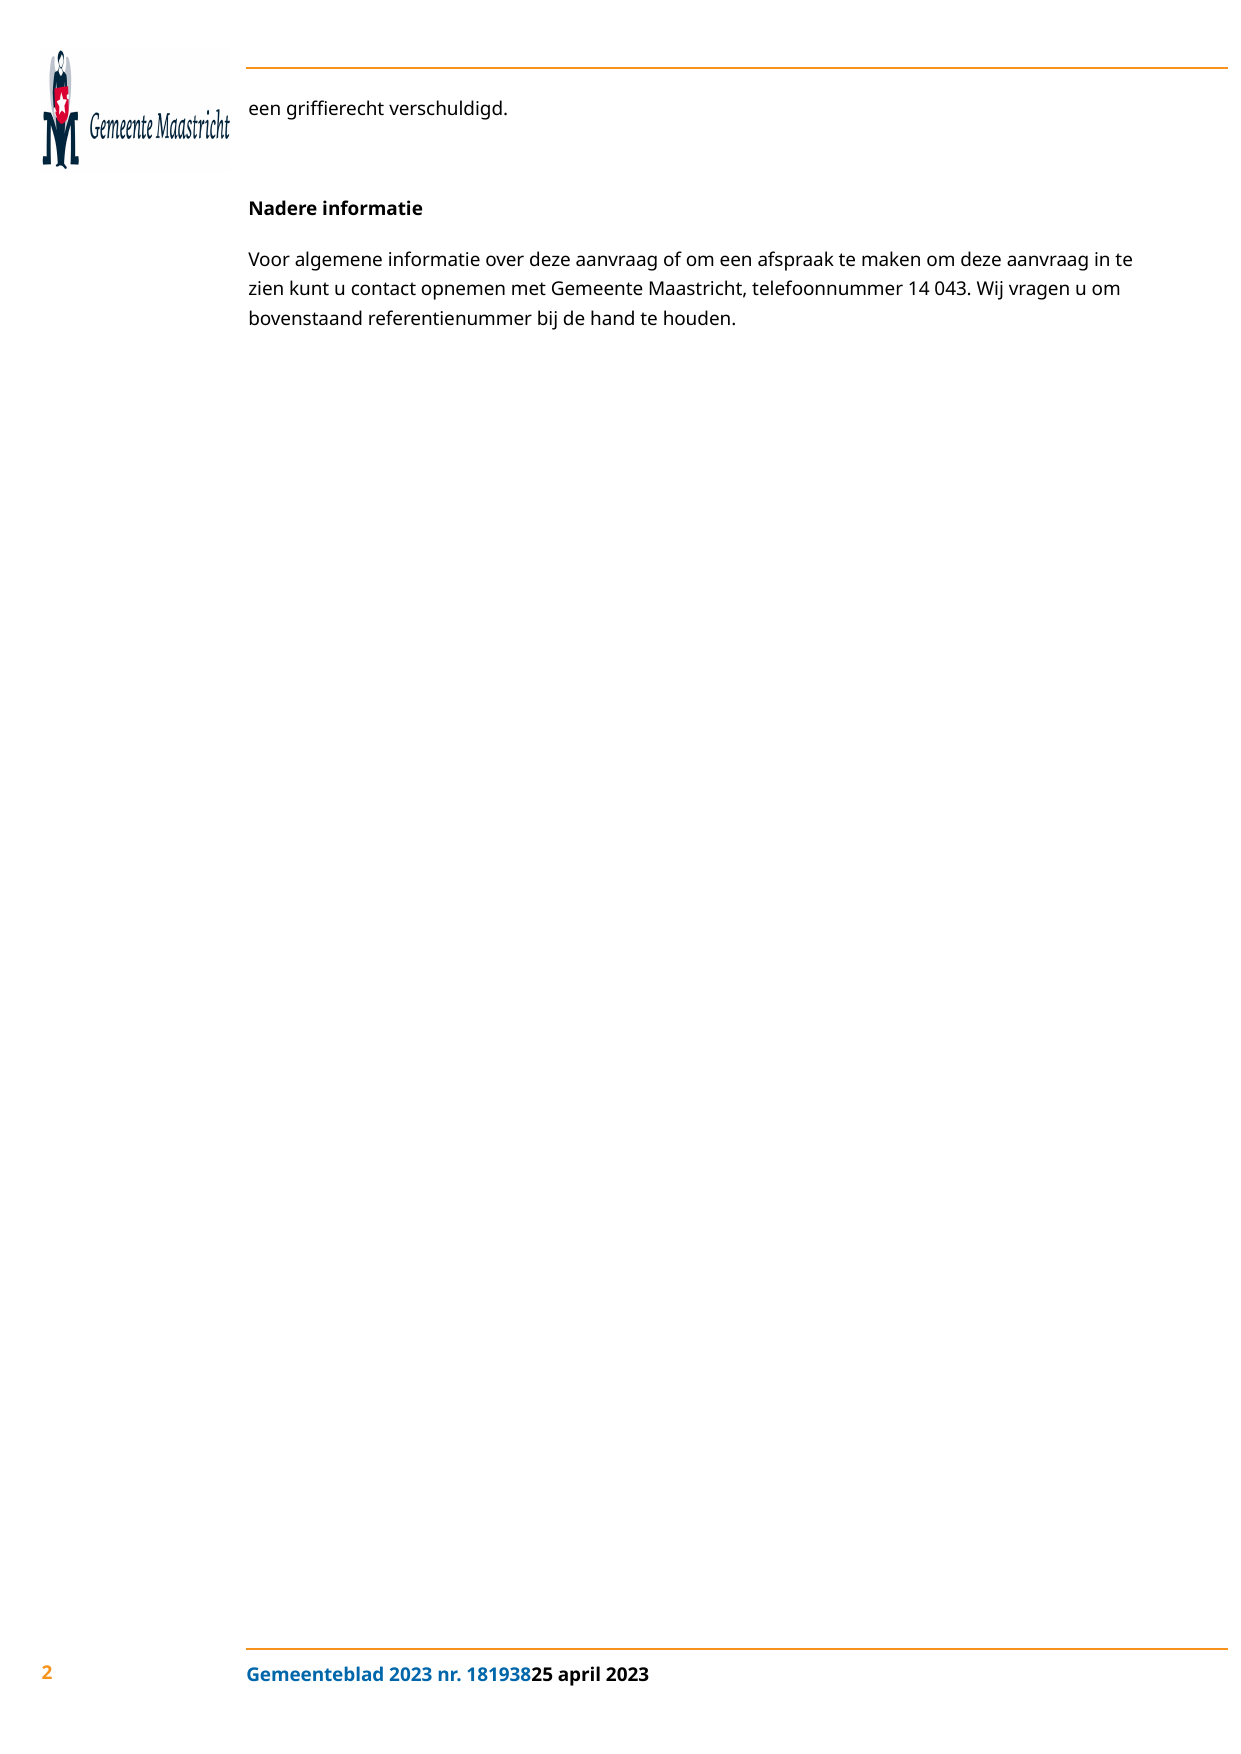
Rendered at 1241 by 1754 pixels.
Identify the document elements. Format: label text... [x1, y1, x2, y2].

text een griffierecht verschuldigd. [248, 95, 1152, 121]
text Voor algemene informatie over deze aanvraag of om een afspraak te maken om deze aanvraag in te zien kunt u contact opnemen met Gemeente Maastricht, telefoonnummer 14 043. Wij vragen u om bovenstaand referentienummer bij de hand te houden. [248, 246, 1152, 331]
picture [41, 47, 231, 172]
text Nadere informatie [248, 196, 1152, 221]
